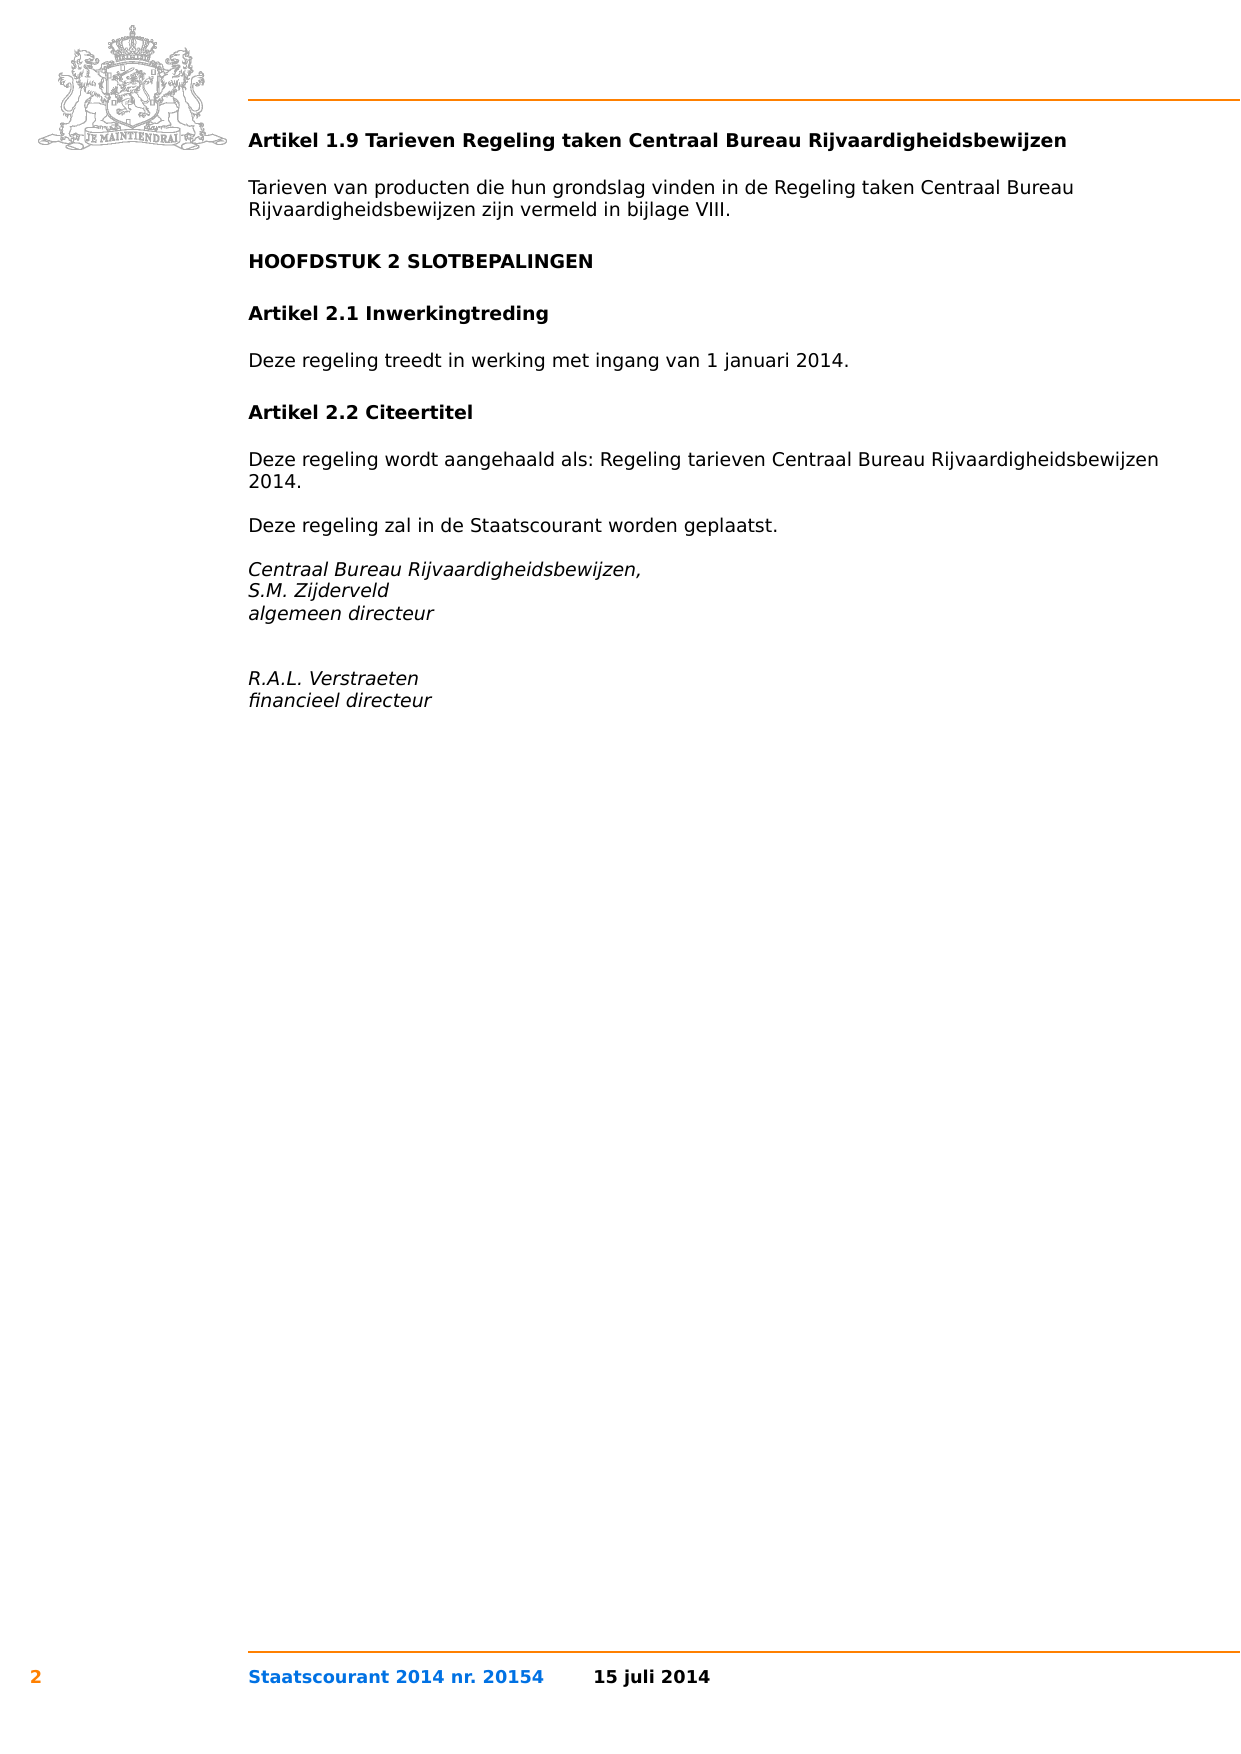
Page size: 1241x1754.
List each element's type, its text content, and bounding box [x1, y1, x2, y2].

text Deze regeling treedt in werking met ingang van 1 januari 2014. [248, 350, 1163, 372]
text Centraal Bureau Rijvaardigheidsbewijzen, S.M. Zijderveld algemeen directeur [248, 558, 1163, 624]
subtitle HOOFDSTUK 2 SLOTBEPALINGEN [248, 251, 1163, 273]
text R.A.L. Verstraeten financieel directeur [248, 646, 1163, 712]
subtitle Artikel 2.1 Inwerkingtreding [248, 303, 1163, 325]
text Deze regeling zal in de Staatscourant worden geplaatst. [248, 514, 1163, 537]
picture [38, 25, 227, 150]
subtitle Artikel 1.9 Tarieven Regeling taken Centraal Bureau Rijvaardigheidsbewijzen [248, 130, 1163, 152]
text Deze regeling wordt aangehaald als: Regeling tarieven Centraal Bureau Rijvaardigheidsbewijzen 2014. [248, 449, 1163, 493]
subtitle Artikel 2.2 Citeertitel [248, 402, 1163, 424]
text Tarieven van producten die hun grondslag vinden in de Regeling taken Centraal Bureau Rijvaardigheidsbewijzen zijn vermeld in bijlage VIII. [248, 177, 1163, 221]
